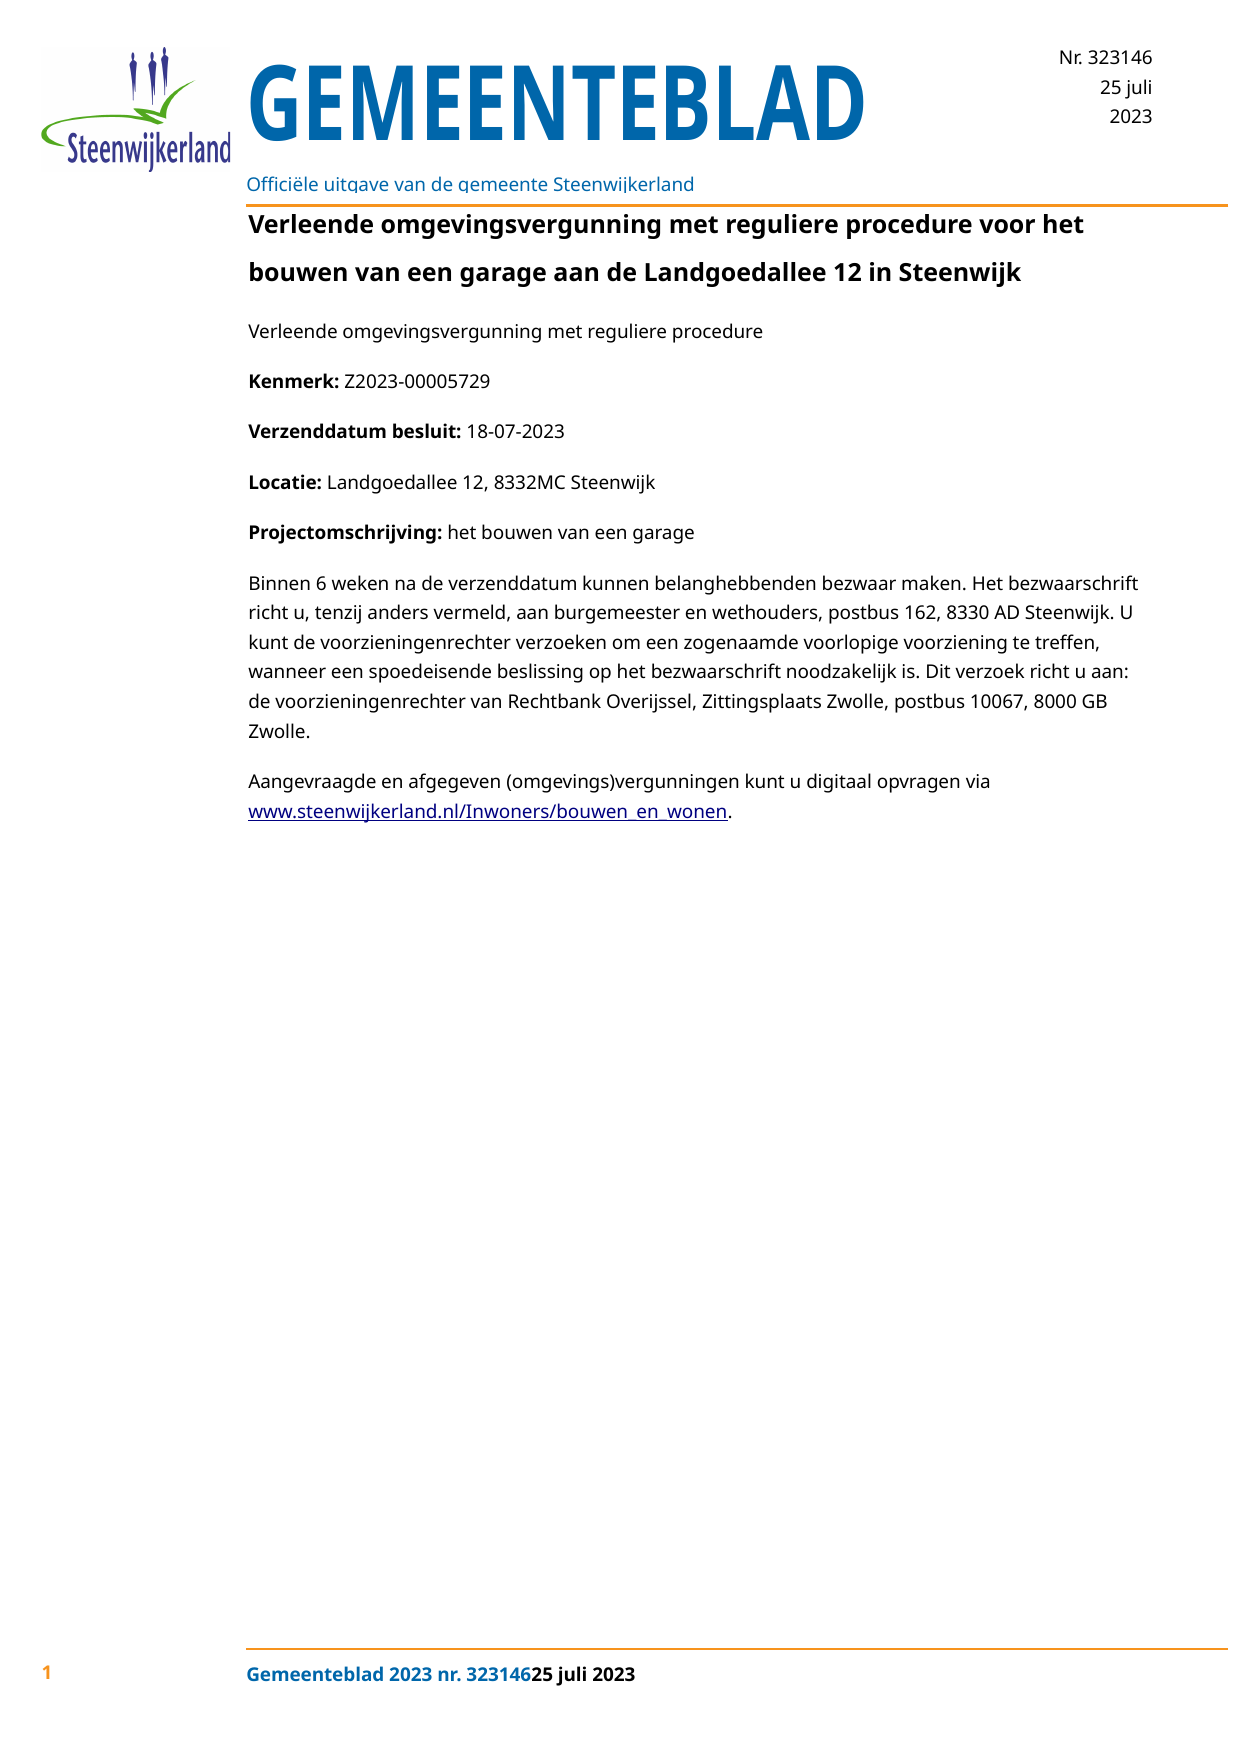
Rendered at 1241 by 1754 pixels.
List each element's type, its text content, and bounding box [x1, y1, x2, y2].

text Verleende omgevingsvergunning met reguliere procedure voor het bouwen van een garage aan de Landgoedallee 12 in Steenwijk [248, 207, 1152, 288]
text Projectomschrijving: het bouwen van een garage [248, 519, 1152, 545]
text Kenmerk: Z2023-00005729 [248, 368, 1152, 394]
text Locatie: Landgoedallee 12, 8332MC Steenwijk [248, 469, 1152, 495]
text Verleende omgevingsvergunning met reguliere procedure [248, 318, 1152, 344]
text Verzenddatum besluit: 18-07-2023 [248, 419, 1152, 444]
text Binnen 6 weken na de verzenddatum kunnen belanghebbenden bezwaar maken. Het bezwaarschrift richt u, tenzij anders vermeld, aan burgemeester en wethouders, postbus 162, 8330 AD Steenwijk. U kunt de voorzieningenrechter verzoeken om een zogenaamde voorlopige voorziening te treffen, wanneer een spoedeisende beslissing op het bezwaarschrift noodzakelijk is. Dit verzoek richt u aan: de voorzieningenrechter van Rechtbank Overijssel, Zittingsplaats Zwolle, postbus 10067, 8000 GB Zwolle. [248, 570, 1152, 744]
text Aangevraagde en afgegeven (omgevings)vergunningen kunt u digitaal opvragen via www.steenwijkerland.nl/Inwoners/bouwen_en_wonen. [248, 768, 1152, 824]
picture [41, 47, 231, 172]
